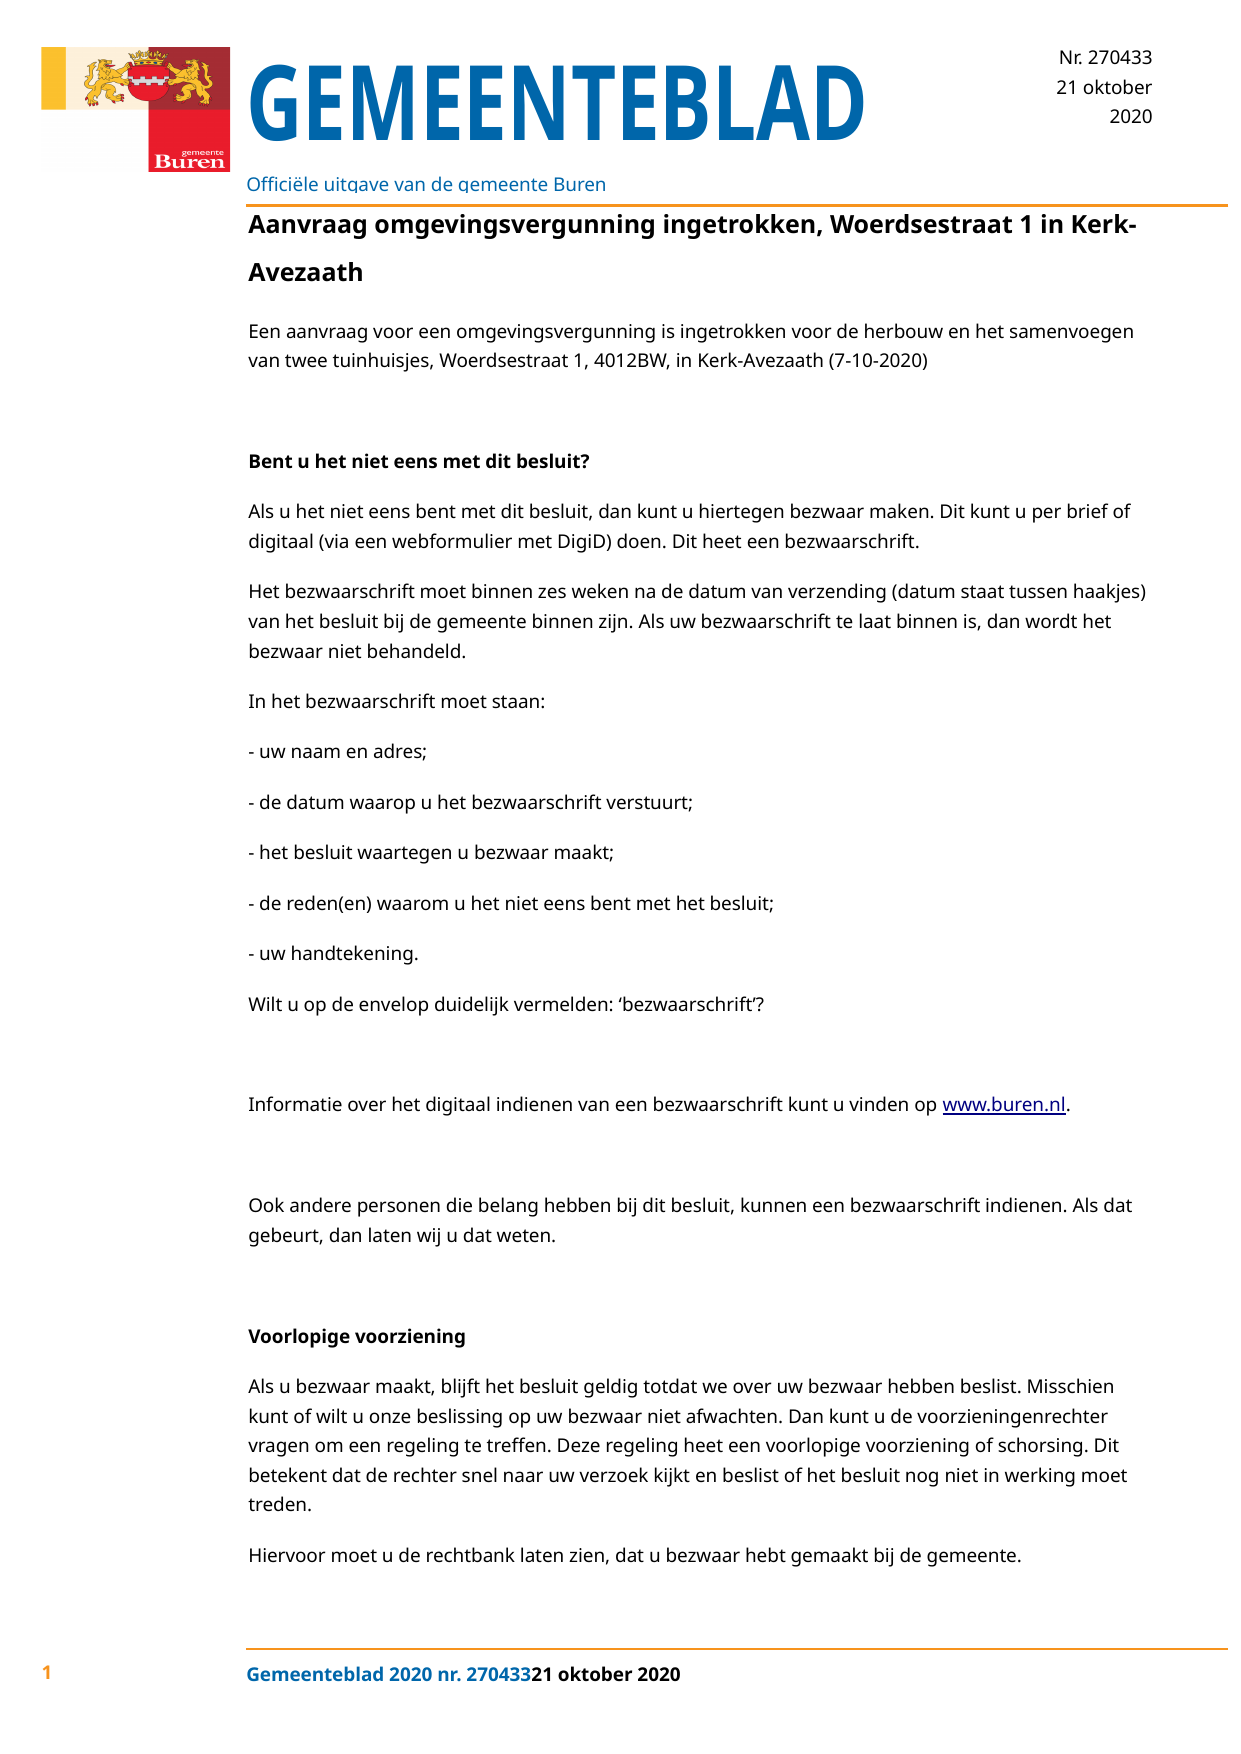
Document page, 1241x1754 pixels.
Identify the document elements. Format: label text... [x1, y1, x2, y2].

text - uw naam en adres; [248, 739, 1152, 764]
text Het bezwaarschrift moet binnen zes weken na de datum van verzending (datum staat tussen haakjes) van het besluit bij de gemeente binnen zijn. Als uw bezwaarschrift te laat binnen is, dan wordt het bezwaar niet behandeld. [248, 579, 1152, 664]
text In het bezwaarschrift moet staan: [248, 688, 1152, 714]
text - uw handtekening. [248, 940, 1152, 966]
text - de reden(en) waarom u het niet eens bent met het besluit; [248, 890, 1152, 916]
text Informatie over het digitaal indienen van een bezwaarschrift kunt u vinden op www.buren.nl. [248, 1092, 1152, 1117]
text Een aanvraag voor een omgevingsvergunning is ingetrokken voor de herbouw en het samenvoegen van twee tuinhuisjes, Woerdsestraat 1, 4012BW, in Kerk-Avezaath (7-10-2020) [248, 318, 1152, 373]
text Als u bezwaar maakt, blijft het besluit geldig totdat we over uw bezwaar hebben beslist. Misschien kunt of wilt u onze beslissing op uw bezwaar niet afwachten. Dan kunt u de voorzieningenrechter vragen om een regeling te treffen. Deze regeling heet een voorlopige voorziening of schorsing. Dit betekent dat de rechter snel naar uw verzoek kijkt en beslist of het besluit nog niet in werking moet treden. [248, 1373, 1152, 1517]
text Aanvraag omgevingsvergunning ingetrokken, Woerdsestraat 1 in Kerk-Avezaath [248, 207, 1152, 288]
text Voorlopige voorziening [248, 1323, 1152, 1349]
picture [41, 47, 231, 172]
text - de datum waarop u het bezwaarschrift verstuurt; [248, 789, 1152, 815]
text Wilt u op de envelop duidelijk vermelden: ‘bezwaarschrift’? [248, 991, 1152, 1017]
text Ook andere personen die belang hebben bij dit besluit, kunnen een bezwaarschrift indienen. Als dat gebeurt, dan laten wij u dat weten. [248, 1192, 1152, 1248]
text - het besluit waartegen u bezwaar maakt; [248, 839, 1152, 865]
text Bent u het niet eens met dit besluit? [248, 448, 1152, 474]
text Hiervoor moet u de rechtbank laten zien, dat u bezwaar hebt gemaakt bij de gemeente. [248, 1542, 1152, 1568]
text Als u het niet eens bent met dit besluit, dan kunt u hiertegen bezwaar maken. Dit kunt u per brief of digitaal (via een webformulier met DigiD) doen. Dit heet een bezwaarschrift. [248, 499, 1152, 554]
